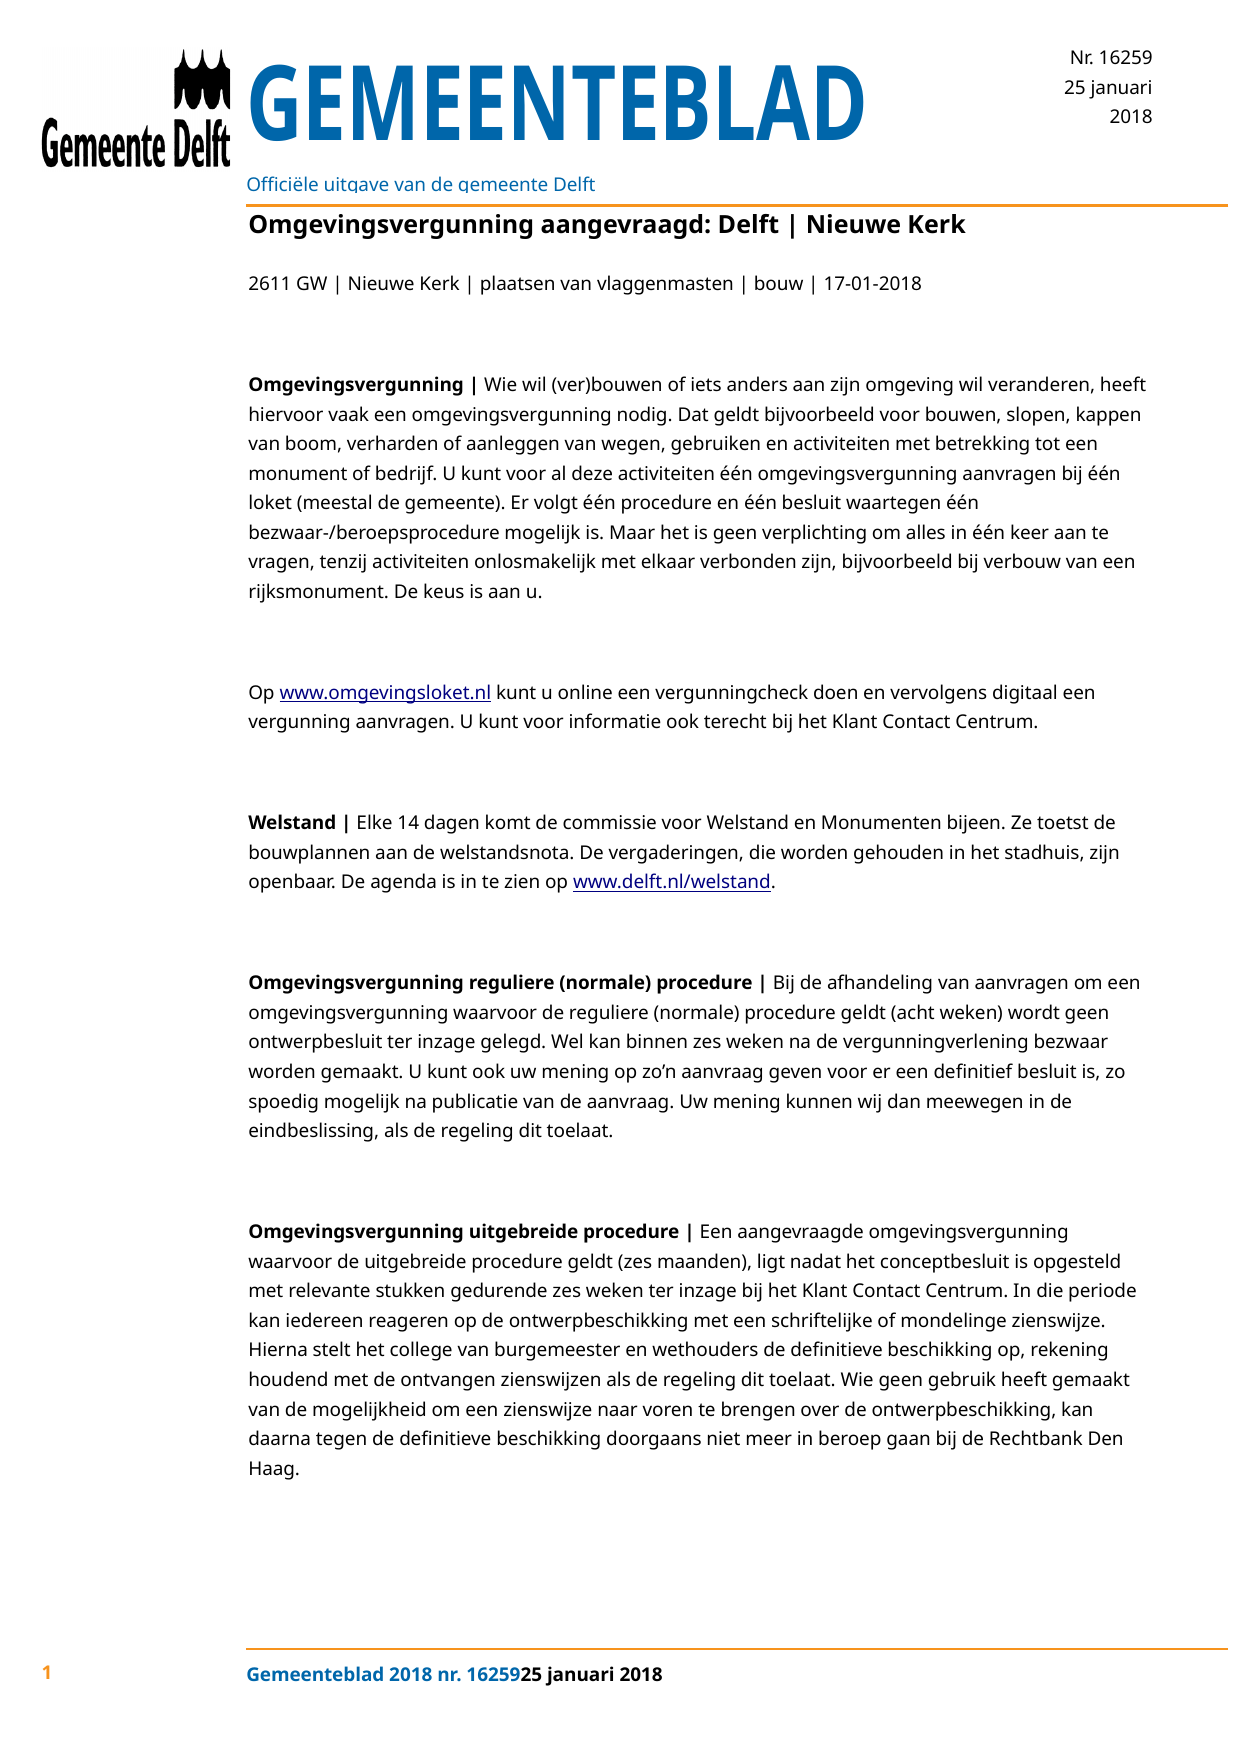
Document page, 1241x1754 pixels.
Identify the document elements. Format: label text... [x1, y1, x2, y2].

text 2611 GW | Nieuwe Kerk | plaatsen van vlaggenmasten | bouw | 17-01-2018 [248, 270, 1152, 296]
text Omgevingsvergunning reguliere (normale) procedure | Bij de afhandeling van aanvragen om een omgevingsvergunning waarvoor de reguliere (normale) procedure geldt (acht weken) wordt geen ontwerpbesluit ter inzage gelegd. Wel kan binnen zes weken na de vergunningverlening bezwaar worden gemaakt. U kunt ook uw mening op zo’n aanvraag geven voor er een definitief besluit is, zo spoedig mogelijk na publicatie van de aanvraag. Uw mening kunnen wij dan meewegen in de eindbeslissing, als de regeling dit toelaat. [248, 969, 1152, 1143]
text Omgevingsvergunning uitgebreide procedure | Een aangevraagde omgevingsvergunning waarvoor de uitgebreide procedure geldt (zes maanden), ligt nadat het conceptbesluit is opgesteld met relevante stukken gedurende zes weken ter inzage bij het Klant Contact Centrum. In die periode kan iedereen reageren op de ontwerpbeschikking met een schriftelijke of mondelinge zienswijze. Hierna stelt het college van burgemeester en wethouders de definitieve beschikking op, rekening houdend met de ontvangen zienswijzen als de regeling dit toelaat. Wie geen gebruik heeft gemaakt van de mogelijkheid om een zienswijze naar voren te brengen over de ontwerpbeschikking, kan daarna tegen de definitieve beschikking doorgaans niet meer in beroep gaan bij de Rechtbank Den Haag. [248, 1218, 1152, 1481]
text Omgevingsvergunning aangevraagd: Delft | Nieuwe Kerk [248, 207, 1152, 241]
picture [41, 47, 231, 172]
text Op www.omgevingsloket.nl kunt u online een vergunningcheck doen en vervolgens digitaal een vergunning aanvragen. U kunt voor informatie ook terecht bij het Klant Contact Centrum. [248, 679, 1152, 734]
text Welstand | Elke 14 dagen komt de commissie voor Welstand en Monumenten bijeen. Ze toetst de bouwplannen aan de welstandsnota. De vergaderingen, die worden gehouden in het stadhuis, zijn openbaar. De agenda is in te zien op www.delft.nl/welstand. [248, 809, 1152, 894]
text Omgevingsvergunning | Wie wil (ver)bouwen of iets anders aan zijn omgeving wil veranderen, heeft hiervoor vaak een omgevingsvergunning nodig. Dat geldt bijvoorbeeld voor bouwen, slopen, kappen van boom, verharden of aanleggen van wegen, gebruiken en activiteiten met betrekking tot een monument of bedrijf. U kunt voor al deze activiteiten één omgevingsvergunning aanvragen bij één loket (meestal de gemeente). Er volgt één procedure en één besluit waartegen één bezwaar-/beroepsprocedure mogelijk is. Maar het is geen verplichting om alles in één keer aan te vragen, tenzij activiteiten onlosmakelijk met elkaar verbonden zijn, bijvoorbeeld bij verbouw van een rijksmonument. De keus is aan u. [248, 371, 1152, 604]
